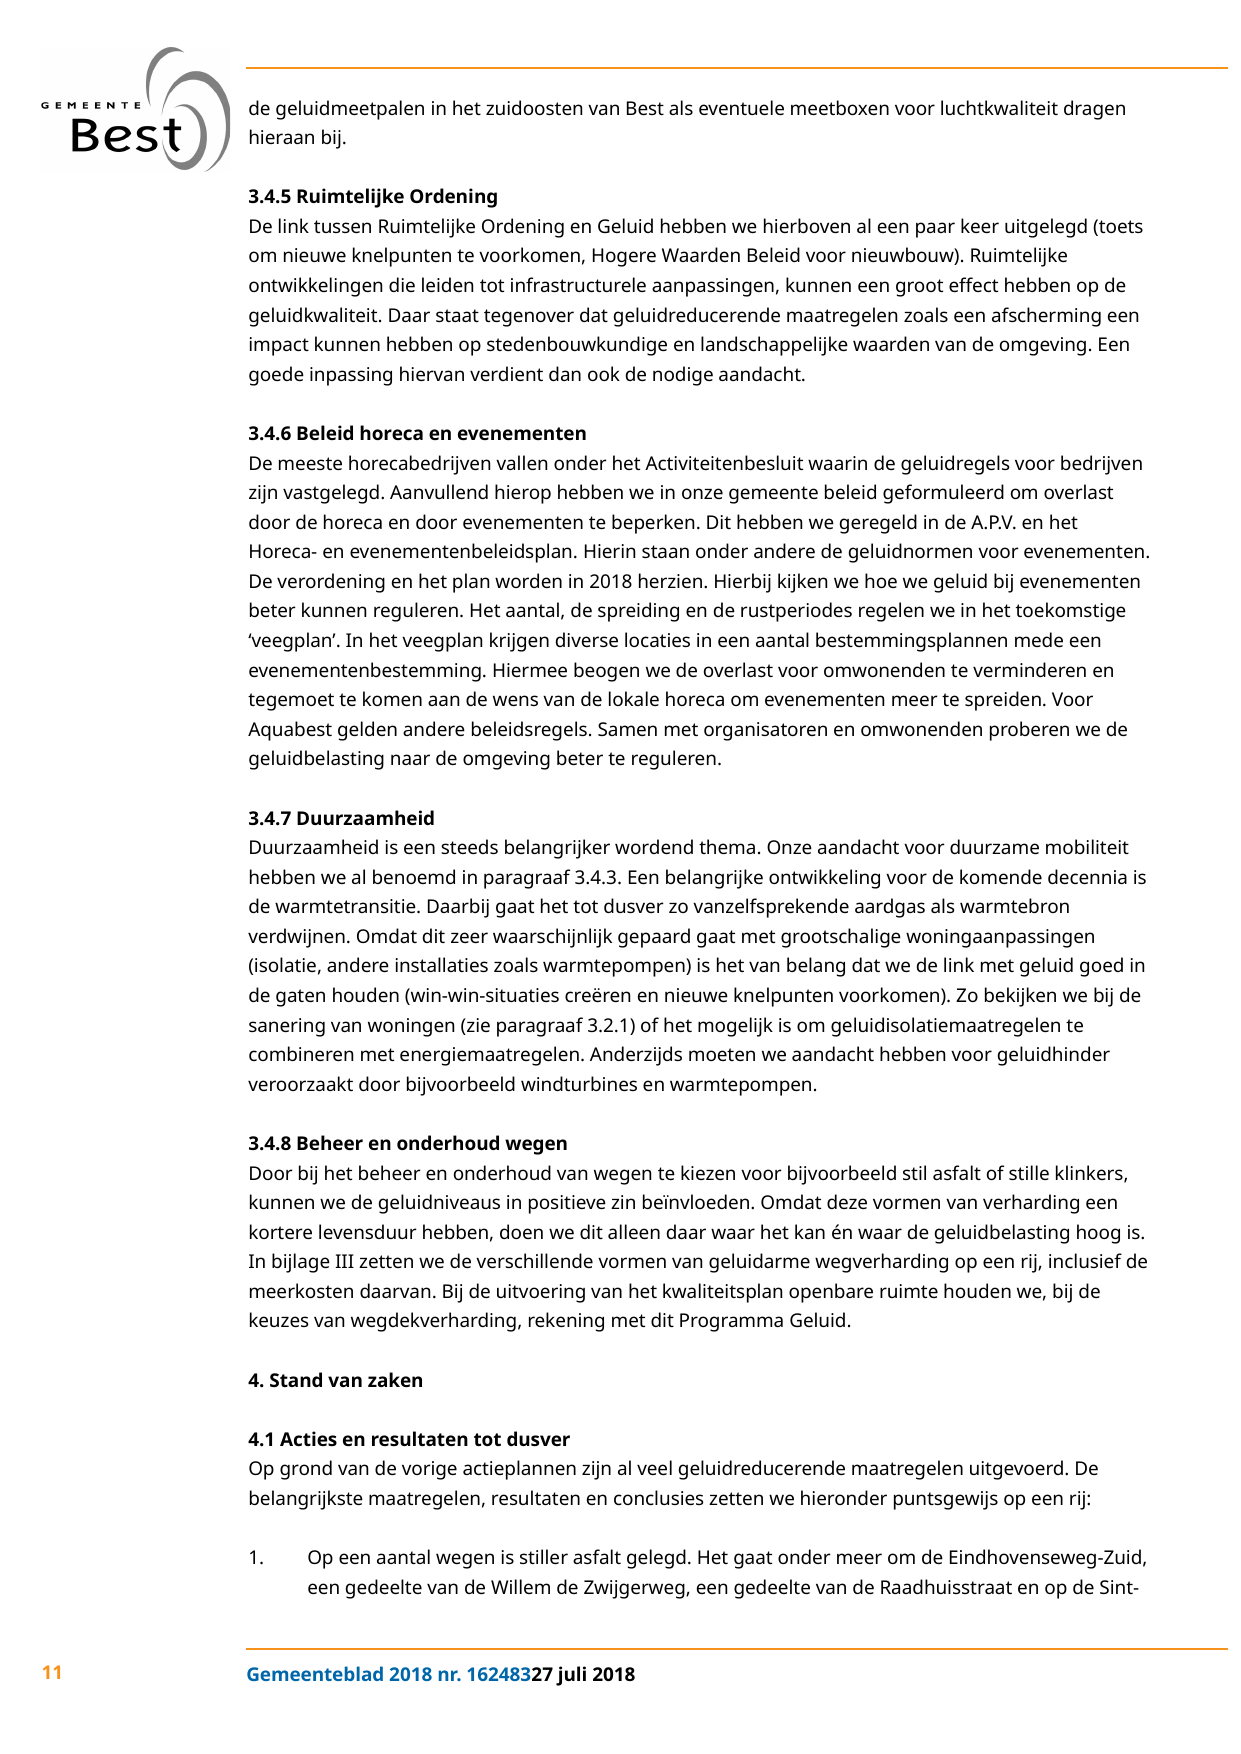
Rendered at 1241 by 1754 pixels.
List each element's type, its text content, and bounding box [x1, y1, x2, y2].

picture [41, 47, 231, 172]
text 3.4.7 Duurzaamheid [248, 805, 1152, 831]
list Op een aantal wegen is stiller asfalt gelegd. Het gaat onder meer om de Eindhovenseweg-Zuid, een gedeelte van de Willem de Zwijgerweg, een gedeelte van de Raadhuisstraat en op de Sint- [248, 1544, 1152, 1600]
text 3.4.6 Beleid horeca en evenementen [248, 420, 1152, 446]
text De meeste horecabedrijven vallen onder het Activiteitenbesluit waarin de geluidregels voor bedrijven zijn vastgelegd. Aanvullend hierop hebben we in onze gemeente beleid geformuleerd om overlast door de horeca en door evenementen te beperken. Dit hebben we geregeld in de A.P.V. en het Horeca- en evenementenbeleidsplan. Hierin staan onder andere de geluidnormen voor evenementen. De verordening en het plan worden in 2018 herzien. Hierbij kijken we hoe we geluid bij evenementen beter kunnen reguleren. Het aantal, de spreiding en de rustperiodes regelen we in het toekomstige ‘veegplan’. In het veegplan krijgen diverse locaties in een aantal bestemmingsplannen mede een evenementenbestemming. Hiermee beogen we de overlast voor omwonenden te verminderen en tegemoet te komen aan de wens van de lokale horeca om evenementen meer te spreiden. Voor Aquabest gelden andere beleidsregels. Samen met organisatoren en omwonenden proberen we de geluidbelasting naar de omgeving beter te reguleren. [248, 450, 1152, 771]
text Op grond van de vorige actieplannen zijn al veel geluidreducerende maatregelen uitgevoerd. De belangrijkste maatregelen, resultaten en conclusies zetten we hieronder puntsgewijs op een rij: [248, 1456, 1152, 1511]
text 3.4.5 Ruimtelijke Ordening [248, 183, 1152, 209]
text Door bij het beheer en onderhoud van wegen te kiezen voor bijvoorbeeld stil asfalt of stille klinkers, kunnen we de geluidniveaus in positieve zin beïnvloeden. Omdat deze vormen van verharding een kortere levensduur hebben, doen we dit alleen daar waar het kan én waar de geluidbelasting hoog is. In bijlage III zetten we de verschillende vormen van geluidarme wegverharding op een rij, inclusief de meerkosten daarvan. Bij de uitvoering van het kwaliteitsplan openbare ruimte houden we, bij de keuzes van wegdekverharding, rekening met dit Programma Geluid. [248, 1160, 1152, 1333]
text Duurzaamheid is een steeds belangrijker wordend thema. Onze aandacht voor duurzame mobiliteit hebben we al benoemd in paragraaf 3.4.3. Een belangrijke ontwikkeling voor de komende decennia is de warmtetransitie. Daarbij gaat het tot dusver zo vanzelfsprekende aardgas als warmtebron verdwijnen. Omdat dit zeer waarschijnlijk gepaard gaat met grootschalige woningaanpassingen (isolatie, andere installaties zoals warmtepompen) is het van belang dat we de link met geluid goed in de gaten houden (win-win-situaties creëren en nieuwe knelpunten voorkomen). Zo bekijken we bij de sanering van woningen (zie paragraaf 3.2.1) of het mogelijk is om geluidisolatiemaatregelen te combineren met energiemaatregelen. Anderzijds moeten we aandacht hebben voor geluidhinder veroorzaakt door bijvoorbeeld windturbines en warmtepompen. [248, 834, 1152, 1097]
text de geluidmeetpalen in het zuidoosten van Best als eventuele meetboxen voor luchtkwaliteit dragen hieraan bij. [248, 95, 1152, 150]
text 4.1 Acties en resultaten tot dusver [248, 1426, 1152, 1452]
text 4. Stand van zaken [248, 1367, 1152, 1393]
text De link tussen Ruimtelijke Ordening en Geluid hebben we hierboven al een paar keer uitgelegd (toets om nieuwe knelpunten te voorkomen, Hogere Waarden Beleid voor nieuwbouw). Ruimtelijke ontwikkelingen die leiden tot infrastructurele aanpassingen, kunnen een groot effect hebben op de geluidkwaliteit. Daar staat tegenover dat geluidreducerende maatregelen zoals een afscherming een impact kunnen hebben op stedenbouwkundige en landschappelijke waarden van de omgeving. Een goede inpassing hiervan verdient dan ook de nodige aandacht. [248, 213, 1152, 387]
text 3.4.8 Beheer en onderhoud wegen [248, 1130, 1152, 1156]
